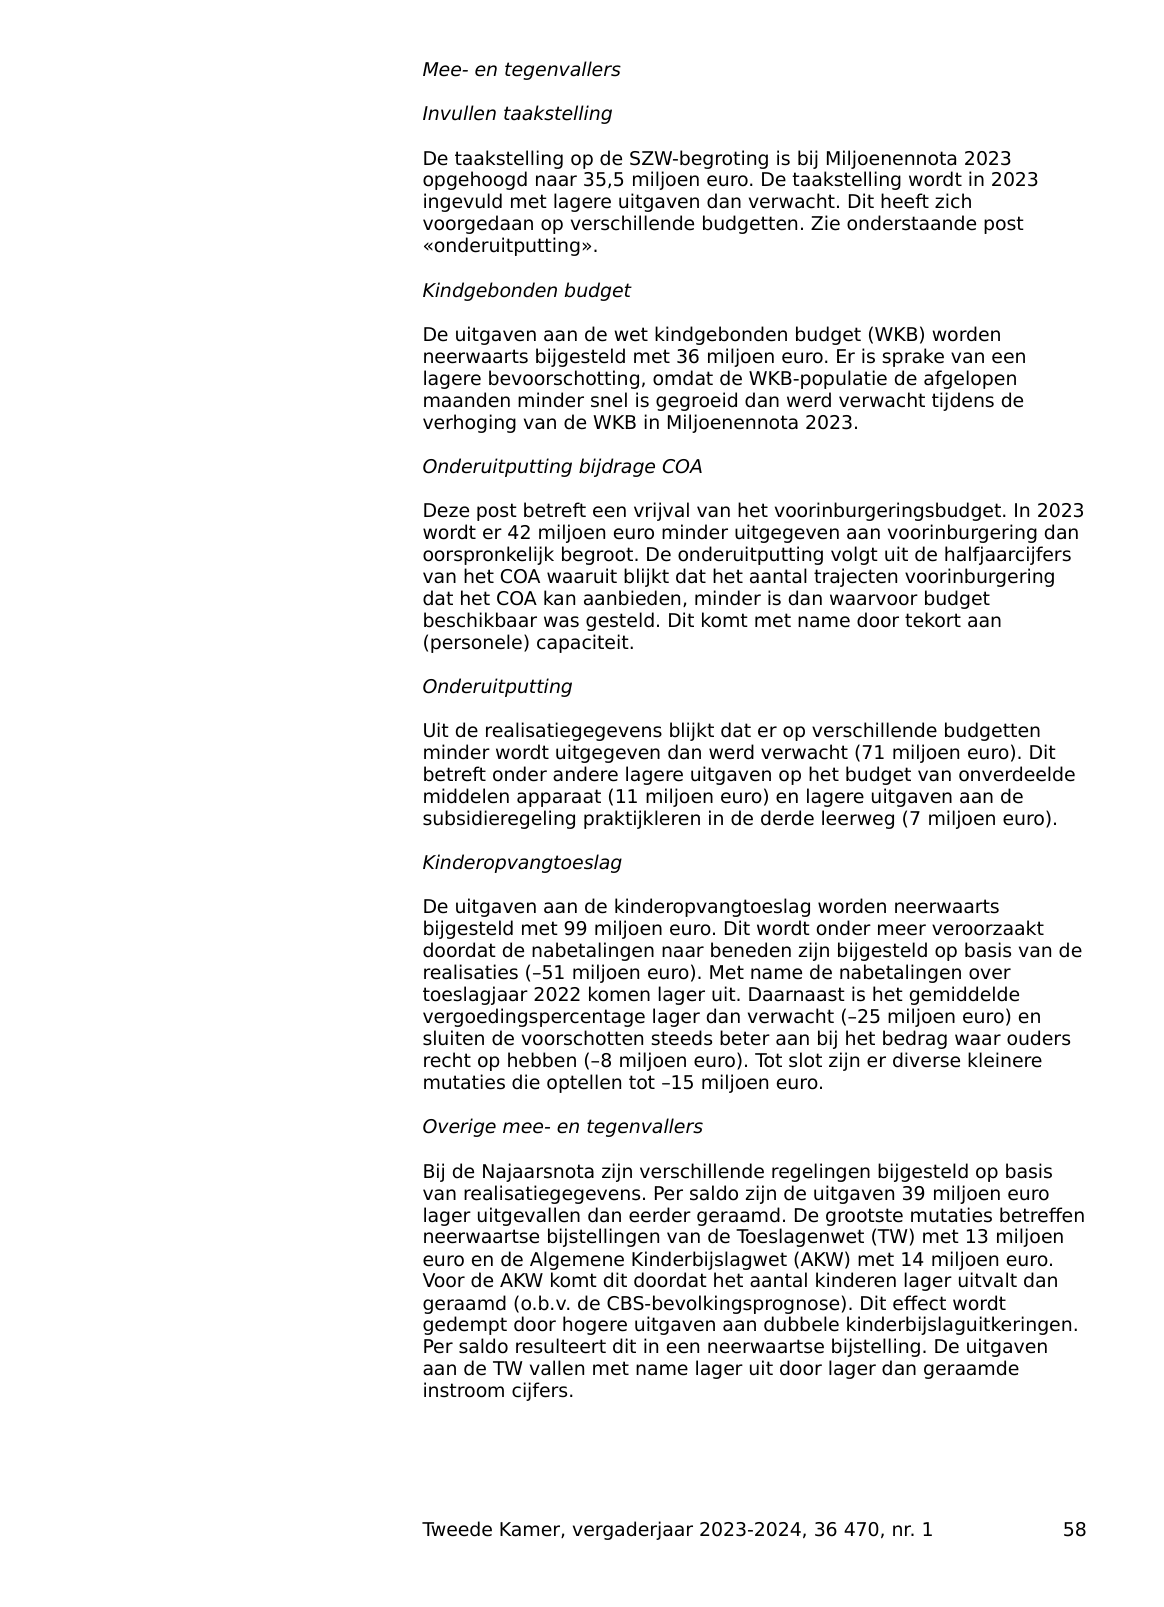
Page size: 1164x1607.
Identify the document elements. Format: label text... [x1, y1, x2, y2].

subtitle Kindgebonden budget [422, 279, 1087, 301]
subtitle Kinderopvangtoeslag [422, 852, 1087, 874]
subtitle Overige mee- en tegenvallers [422, 1116, 1087, 1138]
text Uit de realisatiegegevens blijkt dat er op verschillende budgetten minder wordt uitgegeven dan werd verwacht (71 miljoen euro). Dit betreft onder andere lagere uitgaven op het budget van onverdeelde middelen apparaat (11 miljoen euro) en lagere uitgaven aan de subsidieregeling praktijkleren in de derde leerweg (7 miljoen euro). [422, 720, 1087, 830]
subtitle Onderuitputting [422, 676, 1087, 698]
text De taakstelling op de SZW-begroting is bij Miljoenennota 2023 opgehoogd naar 35,5 miljoen euro. De taakstelling wordt in 2023 ingevuld met lagere uitgaven dan verwacht. Dit heeft zich voorgedaan op verschillende budgetten. Zie onderstaande post «onderuitputting». [422, 147, 1087, 257]
text De uitgaven aan de kinderopvangtoeslag worden neerwaarts bijgesteld met 99 miljoen euro. Dit wordt onder meer veroorzaakt doordat de nabetalingen naar beneden zijn bijgesteld op basis van de realisaties (–51 miljoen euro). Met name de nabetalingen over toeslagjaar 2022 komen lager uit. Daarnaast is het gemiddelde vergoedingspercentage lager dan verwacht (–25 miljoen euro) en sluiten de voorschotten steeds beter aan bij het bedrag waar ouders recht op hebben (–8 miljoen euro). Tot slot zijn er diverse kleinere mutaties die optellen tot –15 miljoen euro. [422, 896, 1087, 1094]
text De uitgaven aan de wet kindgebonden budget (WKB) worden neerwaarts bijgesteld met 36 miljoen euro. Er is sprake van een lagere bevoorschotting, omdat de WKB-populatie de afgelopen maanden minder snel is gegroeid dan werd verwacht tijdens de verhoging van de WKB in Miljoenennota 2023. [422, 324, 1087, 433]
subtitle Mee- en tegenvallers [422, 59, 1087, 81]
subtitle Onderuitputting bijdrage COA [422, 456, 1087, 478]
text Deze post betreft een vrijval van het voorinburgeringsbudget. In 2023 wordt er 42 miljoen euro minder uitgegeven aan voorinburgering dan oorspronkelijk begroot. De onderuitputting volgt uit de halfjaarcijfers van het COA waaruit blijkt dat het aantal trajecten voorinburgering dat het COA kan aanbieden, minder is dan waarvoor budget beschikbaar was gesteld. Dit komt met name door tekort aan (personele) capaciteit. [422, 500, 1087, 654]
subtitle Invullen taakstelling [422, 103, 1087, 125]
text Bij de Najaarsnota zijn verschillende regelingen bijgesteld op basis van realisatiegegevens. Per saldo zijn de uitgaven 39 miljoen euro lager uitgevallen dan eerder geraamd. De grootste mutaties betreffen neerwaartse bijstellingen van de Toeslagenwet (TW) met 13 miljoen euro en de Algemene Kinderbijslagwet (AKW) met 14 miljoen euro. Voor de AKW komt dit doordat het aantal kinderen lager uitvalt dan geraamd (o.b.v. de CBS-bevolkingsprognose). Dit effect wordt gedempt door hogere uitgaven aan dubbele kinderbijslaguitkeringen. Per saldo resulteert dit in een neerwaartse bijstelling. De uitgaven aan de TW vallen met name lager uit door lager dan geraamde instroom cijfers. [422, 1161, 1087, 1402]
